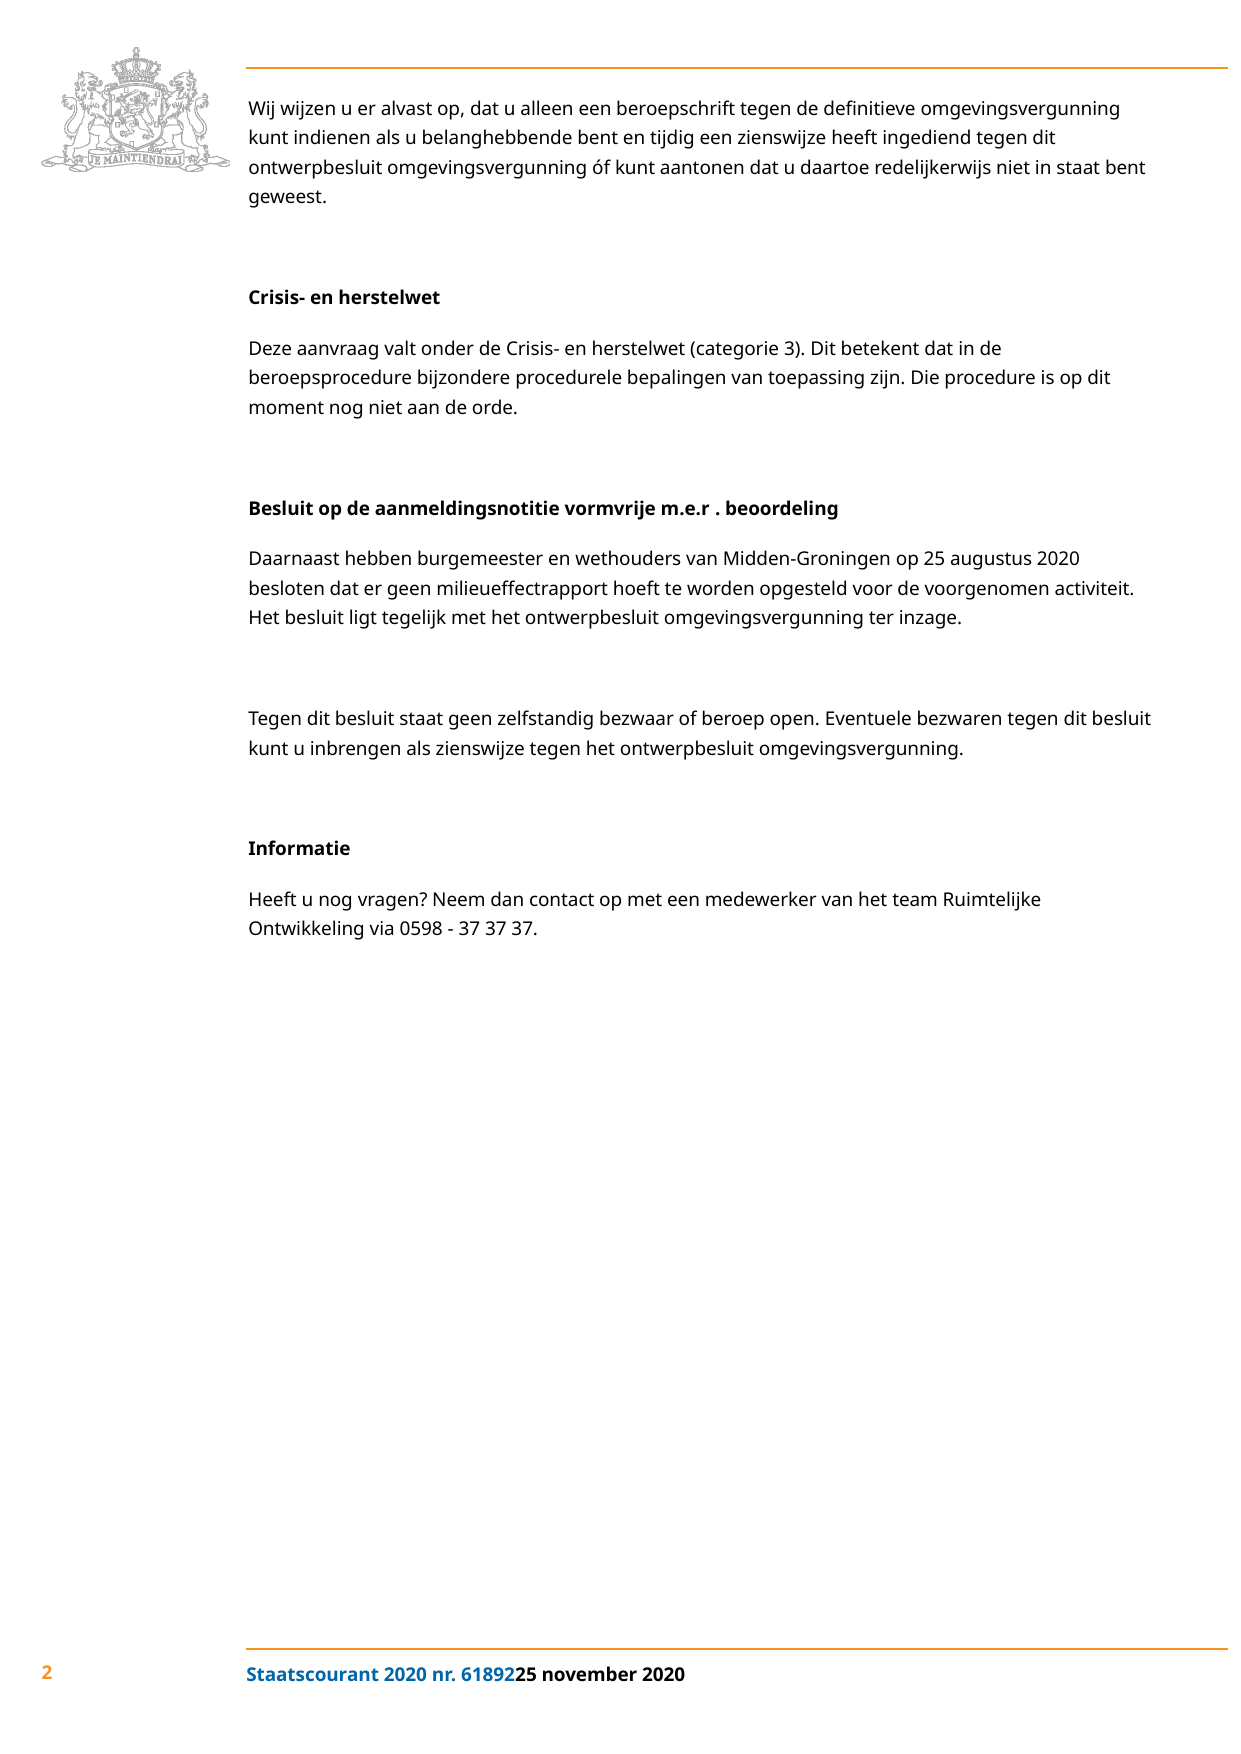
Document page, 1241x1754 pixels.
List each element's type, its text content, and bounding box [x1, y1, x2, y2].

text Deze aanvraag valt onder de Crisis- en herstelwet (categorie 3). Dit betekent dat in de beroepsprocedure bijzondere procedurele bepalingen van toepassing zijn. Die procedure is op dit moment nog niet aan de orde. [248, 335, 1152, 420]
text Tegen dit besluit staat geen zelfstandig bezwaar of beroep open. Eventuele bezwaren tegen dit besluit kunt u inbrengen als zienswijze tegen het ontwerpbesluit omgevingsvergunning. [248, 705, 1152, 761]
text Informatie [248, 836, 1152, 861]
text Heeft u nog vragen? Neem dan contact op met een medewerker van het team Ruimtelijke Ontwikkeling via 0598 - 37 37 37. [248, 886, 1152, 941]
text Besluit op de aanmeldingsnotitie vormvrije m.e.r . beoordeling [248, 495, 1152, 521]
text Wij wijzen u er alvast op, dat u alleen een beroepschrift tegen de definitieve omgevingsvergunning kunt indienen als u belanghebbende bent en tijdig een zienswijze heeft ingediend tegen dit ontwerpbesluit omgevingsvergunning óf kunt aantonen dat u daartoe redelijkerwijs niet in staat bent geweest. [248, 95, 1152, 209]
text Daarnaast hebben burgemeester en wethouders van Midden-Groningen op 25 augustus 2020 besloten dat er geen milieueffectrapport hoeft te worden opgesteld voor de voorgenomen activiteit. Het besluit ligt tegelijk met het ontwerpbesluit omgevingsvergunning ter inzage. [248, 545, 1152, 630]
picture [41, 47, 231, 172]
text Crisis- en herstelwet [248, 284, 1152, 310]
